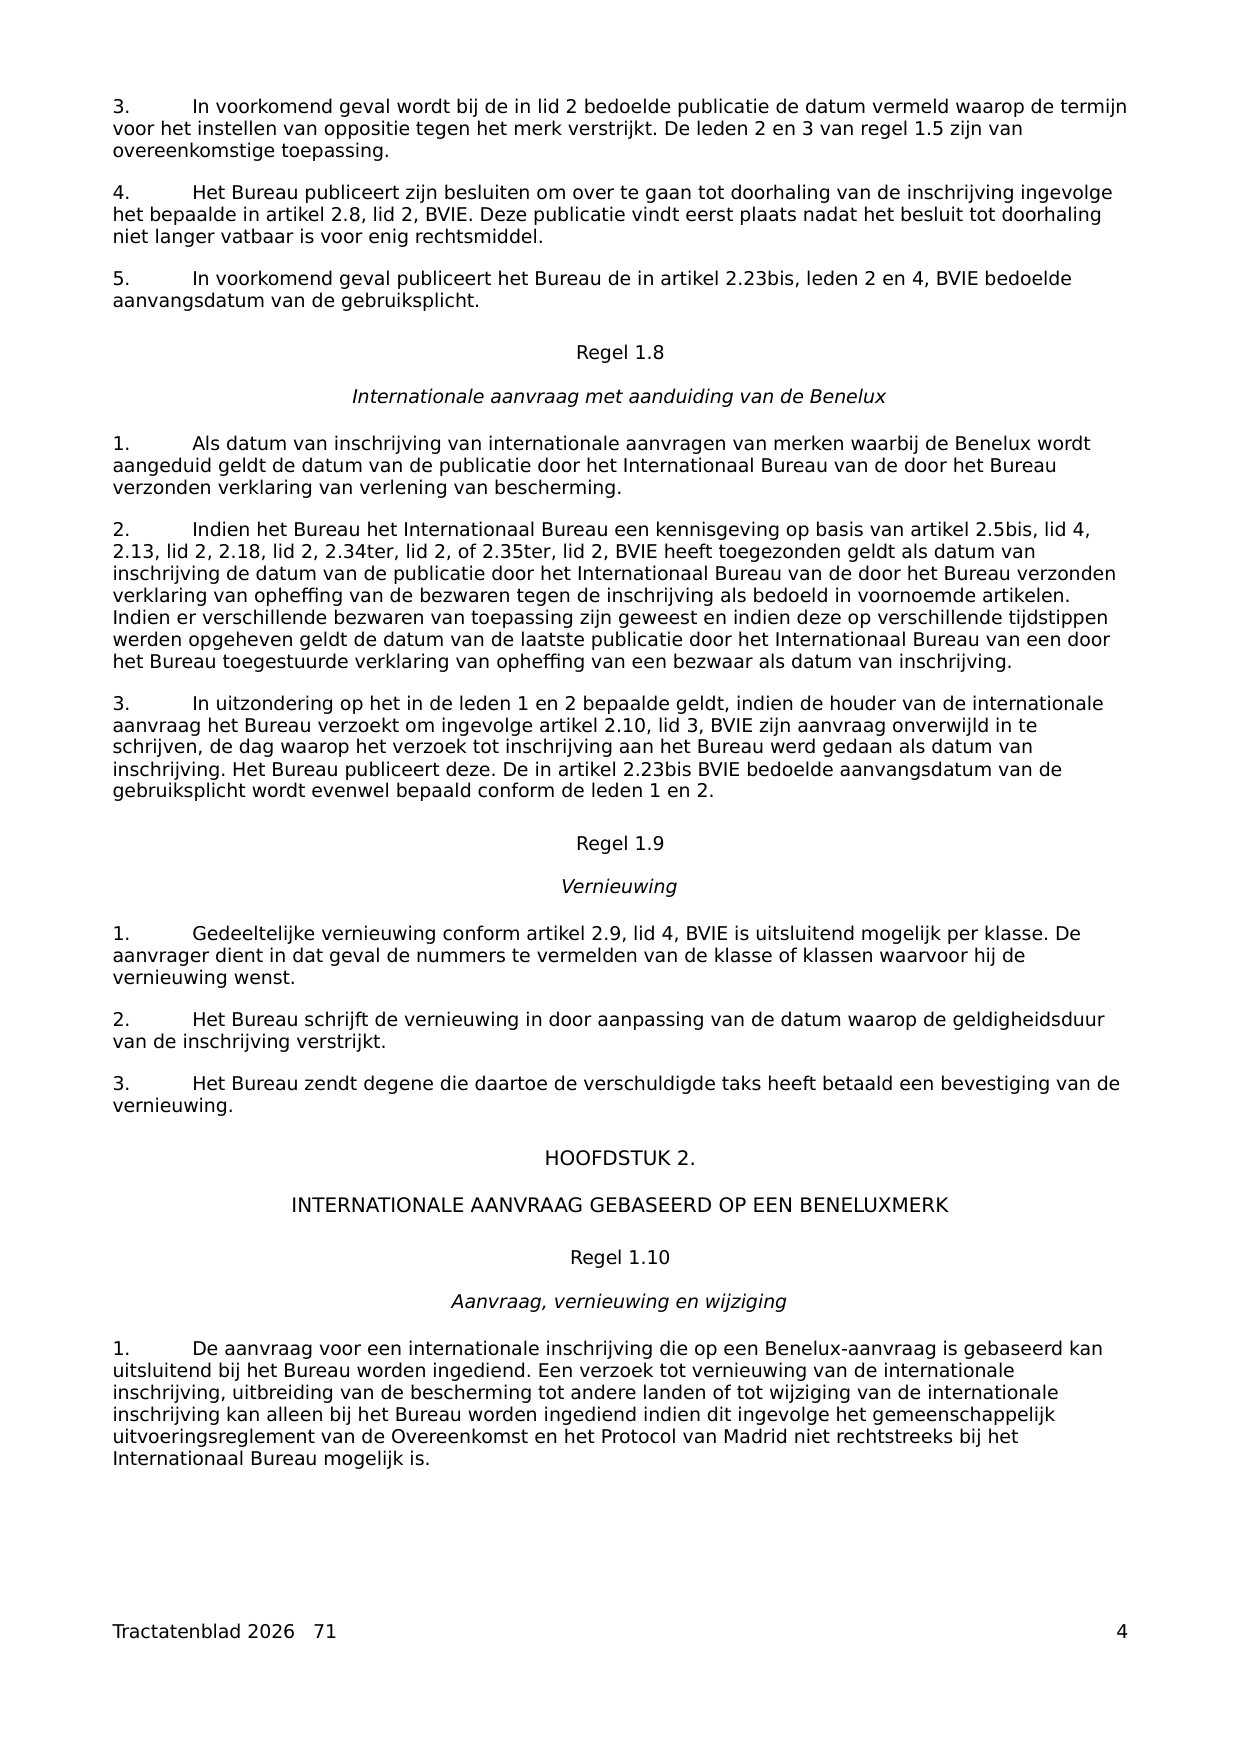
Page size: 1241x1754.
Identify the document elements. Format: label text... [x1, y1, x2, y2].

text 3. In uitzondering op het in de leden 1 en 2 bepaalde geldt, indien de houder van de internationale aanvraag het Bureau verzoekt om ingevolge artikel 2.10, lid 3, BVIE zijn aanvraag onverwijld in te schrijven, de dag waarop het verzoek tot inschrijving aan het Bureau werd gedaan als datum van inschrijving. Het Bureau publiceert deze. De in artikel 2.23bis BVIE bedoelde aanvangsdatum van de gebruiksplicht wordt evenwel bepaald conform de leden 1 en 2. [112, 692, 1128, 802]
text 1. Gedeeltelijke vernieuwing conform artikel 2.9, lid 4, BVIE is uitsluitend mogelijk per klasse. De aanvrager dient in dat geval de nummers te vermelden van de klasse of klassen waarvoor hij de vernieuwing wenst. [112, 923, 1128, 989]
text 3. Het Bureau zendt degene die daartoe de verschuldigde taks heeft betaald een bevestiging van de vernieuwing. [112, 1073, 1128, 1117]
text 3. In voorkomend geval wordt bij de in lid 2 bedoelde publicatie de datum vermeld waarop de termijn voor het instellen van oppositie tegen het merk verstrijkt. De leden 2 en 3 van regel 1.5 zijn van overeenkomstige toepassing. [112, 96, 1128, 162]
text 4. Het Bureau publiceert zijn besluiten om over te gaan tot doorhaling van de inschrijving ingevolge het bepaalde in artikel 2.8, lid 2, BVIE. Deze publicatie vindt eerst plaats nadat het besluit tot doorhaling niet langer vatbaar is voor enig rechtsmiddel. [112, 182, 1128, 248]
text 2. Het Bureau schrijft de vernieuwing in door aanpassing van de datum waarop de geldigheidsduur van de inschrijving verstrijkt. [112, 1009, 1128, 1053]
text 1. Als datum van inschrijving van internationale aanvragen van merken waarbij de Benelux wordt aangeduid geldt de datum van de publicatie door het Internationaal Bureau van de door het Bureau verzonden verklaring van verlening van bescherming. [112, 433, 1128, 499]
subtitle Regel 1.10 Aanvraag, vernieuwing en wijziging [112, 1247, 1128, 1313]
text 1. De aanvraag voor een internationale inschrijving die op een Benelux-aanvraag is gebaseerd kan uitsluitend bij het Bureau worden ingediend. Een verzoek tot vernieuwing van de internationale inschrijving, uitbreiding van de bescherming tot andere landen of tot wijziging van de internationale inschrijving kan alleen bij het Bureau worden ingediend indien dit ingevolge het gemeenschappelijk uitvoeringsreglement van de Overeenkomst en het Protocol van Madrid niet rechtstreeks bij het Internationaal Bureau mogelijk is. [112, 1338, 1128, 1470]
text 5. In voorkomend geval publiceert het Bureau de in artikel 2.23bis, leden 2 en 4, BVIE bedoelde aanvangsdatum van de gebruiksplicht. [112, 268, 1128, 312]
subtitle Regel 1.9 Vernieuwing [112, 832, 1128, 898]
subtitle HOOFDSTUK 2. INTERNATIONALE AANVRAAG GEBASEERD OP EEN BENELUXMERK [112, 1147, 1128, 1217]
text 2. Indien het Bureau het Internationaal Bureau een kennisgeving op basis van artikel 2.5bis, lid 4, 2.13, lid 2, 2.18, lid 2, 2.34ter, lid 2, of 2.35ter, lid 2, BVIE heeft toegezonden geldt als datum van inschrijving de datum van de publicatie door het Internationaal Bureau van de door het Bureau verzonden verklaring van opheffing van de bezwaren tegen de inschrijving als bedoeld in voornoemde artikelen. Indien er verschillende bezwaren van toepassing zijn geweest en indien deze op verschillende tijdstippen werden opgeheven geldt de datum van de laatste publicatie door het Internationaal Bureau van een door het Bureau toegestuurde verklaring van opheffing van een bezwaar als datum van inschrijving. [112, 519, 1128, 672]
subtitle Regel 1.8 Internationale aanvraag met aanduiding van de Benelux [112, 342, 1128, 408]
